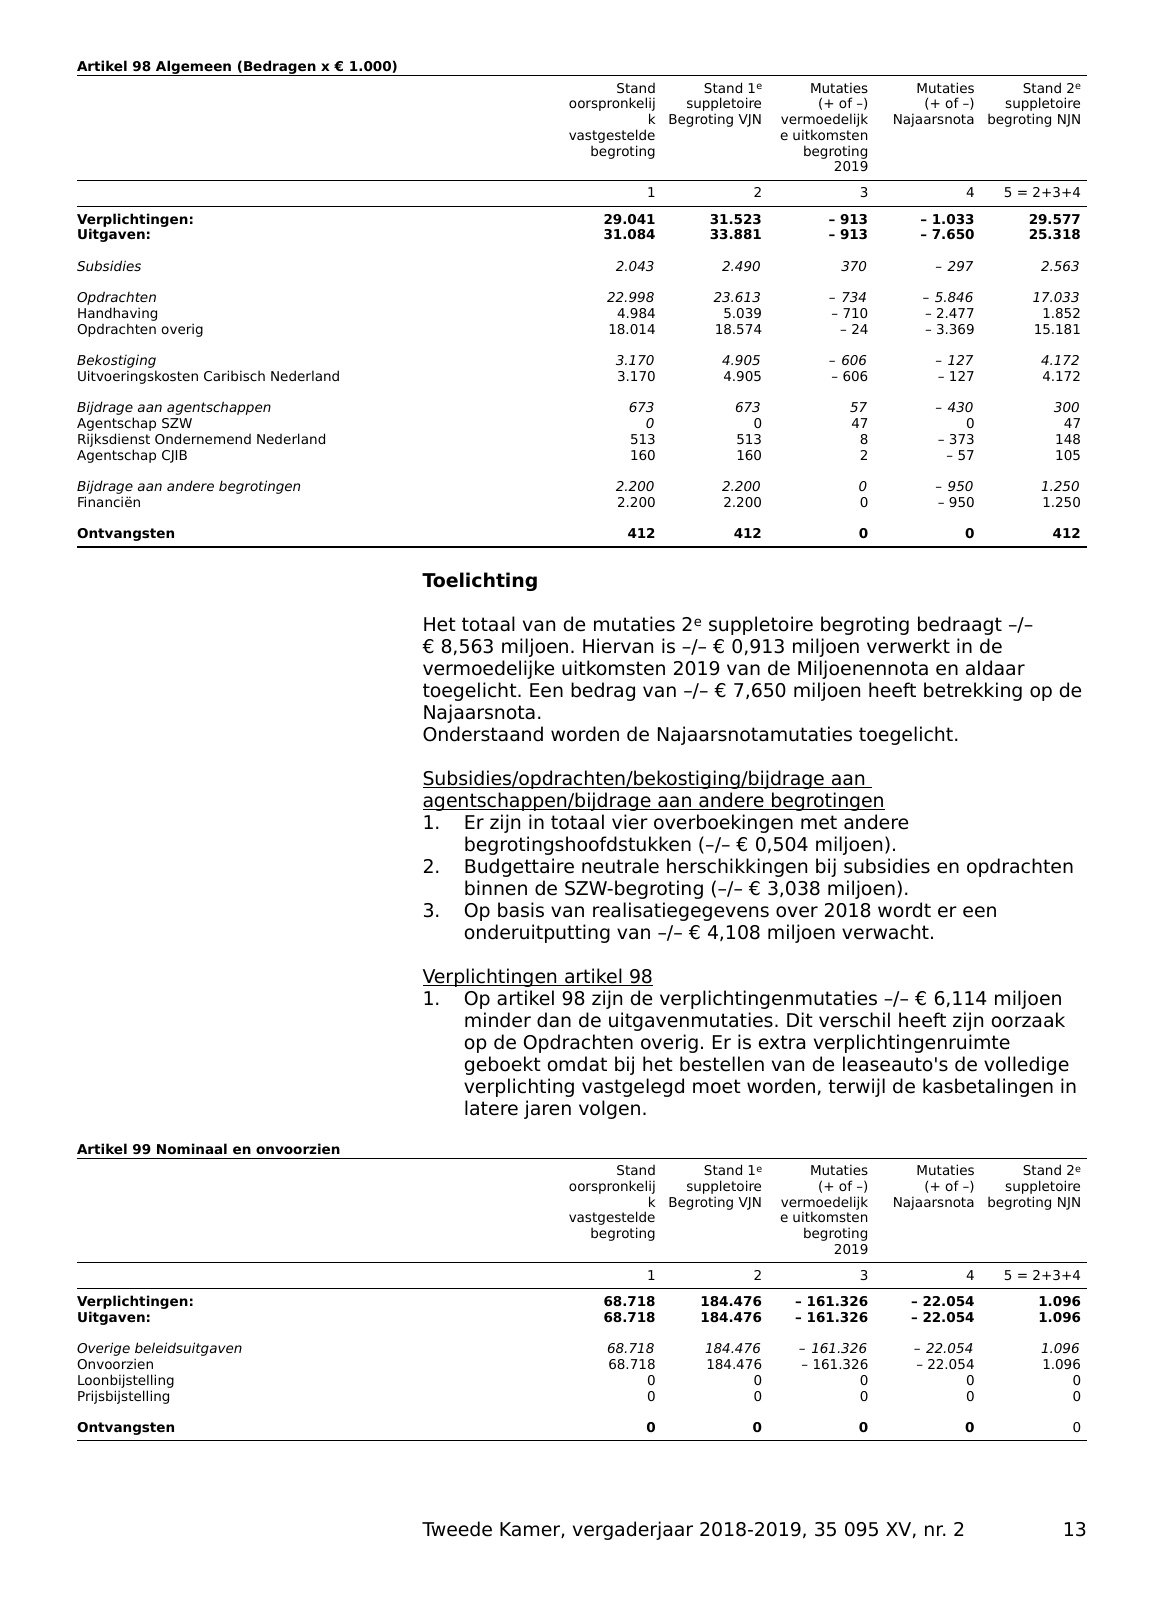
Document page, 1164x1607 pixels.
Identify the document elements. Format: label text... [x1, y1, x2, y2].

table_cell Overige beleidsuitgaven [77, 1341, 555, 1357]
table_cell Opdrachten overig [77, 322, 555, 337]
table_cell 4 [874, 1263, 980, 1288]
table_cell 160 [661, 448, 768, 463]
table_cell – 430 [874, 400, 980, 416]
table_cell [980, 1404, 1087, 1420]
table_cell – 373 [874, 432, 980, 447]
table_cell [768, 385, 874, 400]
table_cell 0 [661, 1420, 768, 1440]
table_cell 105 [980, 448, 1087, 463]
table_cell 673 [661, 400, 768, 416]
table_cell 1 [555, 1263, 661, 1288]
table_cell 68.718 [555, 1289, 661, 1310]
table_cell [980, 385, 1087, 400]
table_cell 2.200 [555, 479, 661, 494]
table_cell [874, 337, 980, 353]
table_cell [874, 510, 980, 526]
table_cell [661, 463, 768, 479]
table_cell Verplichtingen: [77, 1289, 555, 1310]
table_cell 0 [980, 1373, 1087, 1388]
table_cell [661, 243, 768, 259]
table_cell – 161.326 [768, 1357, 874, 1373]
table_cell – 606 [768, 369, 874, 384]
table_cell – 22.054 [874, 1310, 980, 1326]
table_cell [555, 385, 661, 400]
table_cell Bijdrage aan agentschappen [77, 400, 555, 416]
table_cell 0 [874, 416, 980, 432]
table_cell 18.014 [555, 322, 661, 337]
table_cell 2 [661, 181, 768, 206]
table_cell 184.476 [661, 1289, 768, 1310]
table_cell [555, 510, 661, 526]
table_cell 33.881 [661, 227, 768, 243]
table_cell [980, 274, 1087, 290]
table_cell [980, 463, 1087, 479]
table_cell 18.574 [661, 322, 768, 337]
table_cell – 57 [874, 448, 980, 463]
table_cell Mutaties (+ of –) vermoedelijke uitkomsten begroting 2019 [768, 1159, 874, 1262]
table_cell [77, 463, 555, 479]
table_cell – 1.033 [874, 207, 980, 227]
table_cell [980, 1326, 1087, 1341]
table_cell 0 [980, 1389, 1087, 1404]
table_cell 0 [555, 1420, 661, 1440]
table_cell – 734 [768, 290, 874, 306]
table_cell [768, 1326, 874, 1341]
table_cell 3 [768, 1263, 874, 1288]
table_cell Ontvangsten [77, 526, 555, 546]
table_cell 4.172 [980, 369, 1087, 384]
table_cell [980, 337, 1087, 353]
table_cell – 161.326 [768, 1341, 874, 1357]
table_cell 2.200 [661, 495, 768, 510]
table_cell 1 [555, 181, 661, 206]
table_cell [77, 76, 555, 179]
table_cell 1.852 [980, 306, 1087, 322]
table_cell 1.250 [980, 495, 1087, 510]
table_cell 0 [874, 1389, 980, 1404]
table_cell – 950 [874, 495, 980, 510]
table_cell [77, 1263, 555, 1288]
table_cell Uitvoeringskosten Caribisch Nederland [77, 369, 555, 384]
table_cell [874, 385, 980, 400]
table_cell [77, 1326, 555, 1341]
table_cell [555, 1404, 661, 1420]
table_cell 513 [661, 432, 768, 447]
table_cell [980, 243, 1087, 259]
table_cell 0 [768, 1373, 874, 1388]
table_cell Subsidies [77, 259, 555, 274]
table_cell – 297 [874, 259, 980, 274]
table_cell – 5.846 [874, 290, 980, 306]
table_cell – 127 [874, 353, 980, 369]
table_cell Rijksdienst Ondernemend Nederland [77, 432, 555, 447]
table_cell [77, 181, 555, 206]
table_cell 57 [768, 400, 874, 416]
table_cell 4.984 [555, 306, 661, 322]
table_cell 0 [874, 1373, 980, 1388]
table_cell – 127 [874, 369, 980, 384]
table_cell [661, 1326, 768, 1341]
text 2. Budgettaire neutrale herschikkingen bij subsidies en opdrachten binnen de SZW-begroting (–/– € 3,038 miljoen). [422, 856, 1087, 900]
table_cell 3 [768, 181, 874, 206]
table_cell [555, 243, 661, 259]
table_cell 29.577 [980, 207, 1087, 227]
table_cell Mutaties (+ of –) Najaarsnota [874, 76, 980, 179]
table_cell – 913 [768, 227, 874, 243]
table_cell 148 [980, 432, 1087, 447]
table_cell [768, 243, 874, 259]
table_cell 68.718 [555, 1341, 661, 1357]
table_cell [555, 463, 661, 479]
table_cell Uitgaven: [77, 1310, 555, 1326]
table_cell 0 [661, 1389, 768, 1404]
table_cell – 24 [768, 322, 874, 337]
table_cell [661, 385, 768, 400]
table_cell 8 [768, 432, 874, 447]
table_cell 160 [555, 448, 661, 463]
table_cell [661, 337, 768, 353]
table_cell 2 [768, 448, 874, 463]
table_cell 2.490 [661, 259, 768, 274]
subtitle Toelichting [422, 570, 1087, 592]
table_cell 184.476 [661, 1357, 768, 1373]
table_cell Handhaving [77, 306, 555, 322]
table_cell [77, 385, 555, 400]
table_cell 0 [661, 1373, 768, 1388]
table_cell 47 [980, 416, 1087, 432]
table_cell 300 [980, 400, 1087, 416]
table_cell – 161.326 [768, 1289, 874, 1310]
text Het totaal van de mutaties 2e suppletoire begroting bedraagt –/– € 8,563 miljoen. Hiervan is –/– € 0,913 miljoen verwerkt in de vermoedelijke uitkomsten 2019 van de Miljoenennota en aldaar toegelicht. Een bedrag van –/– € 7,650 miljoen heeft betrekking op de Najaarsnota. [422, 614, 1087, 724]
table_cell Stand 1e suppletoire Begroting VJN [661, 1159, 768, 1262]
table_cell 0 [555, 1389, 661, 1404]
table_cell 1.096 [980, 1310, 1087, 1326]
table_cell [874, 463, 980, 479]
table_cell 22.998 [555, 290, 661, 306]
table_cell [555, 1326, 661, 1341]
table_cell – 7.650 [874, 227, 980, 243]
table_cell 0 [661, 416, 768, 432]
table_cell [874, 243, 980, 259]
table_cell 0 [768, 1420, 874, 1440]
table_cell 2 [661, 1263, 768, 1288]
table_cell [874, 1326, 980, 1341]
table_cell [874, 1404, 980, 1420]
table_cell Loonbijstelling [77, 1373, 555, 1388]
table_cell – 22.054 [874, 1357, 980, 1373]
table_cell 4.905 [661, 353, 768, 369]
table_cell 1.096 [980, 1289, 1087, 1310]
table_cell [77, 243, 555, 259]
table_cell 17.033 [980, 290, 1087, 306]
table_cell 2.200 [661, 479, 768, 494]
table_cell 1.250 [980, 479, 1087, 494]
table_cell Mutaties (+ of –) vermoedelijke uitkomsten begroting 2019 [768, 76, 874, 179]
table_cell 513 [555, 432, 661, 447]
table_cell – 161.326 [768, 1310, 874, 1326]
table_cell – 22.054 [874, 1289, 980, 1310]
table_cell 4.905 [661, 369, 768, 384]
table_cell 0 [980, 1420, 1087, 1440]
table_cell 2.043 [555, 259, 661, 274]
table_cell Stand 2e suppletoire begroting NJN [980, 76, 1087, 179]
table_cell 31.523 [661, 207, 768, 227]
subtitle Subsidies/opdrachten/bekostiging/bijdrage aan agentschappen/bijdrage aan andere begrotingen [422, 768, 1087, 812]
table_cell 3.170 [555, 369, 661, 384]
table_cell Stand 1e suppletoire Begroting VJN [661, 76, 768, 179]
table_cell [77, 1159, 555, 1262]
table_cell Stand oorspronkelijk vastgestelde begroting [555, 1159, 661, 1262]
table_cell – 3.369 [874, 322, 980, 337]
table_cell [661, 274, 768, 290]
table_cell Uitgaven: [77, 227, 555, 243]
table_cell 23.613 [661, 290, 768, 306]
table_cell Stand 2e suppletoire begroting NJN [980, 1159, 1087, 1262]
table_cell 68.718 [555, 1357, 661, 1373]
table_header Artikel 99 Nominaal en onvoorzien [77, 1142, 1087, 1157]
table_cell Opdrachten [77, 290, 555, 306]
table_cell [77, 510, 555, 526]
table_cell 0 [768, 1389, 874, 1404]
table_cell 25.318 [980, 227, 1087, 243]
table_cell 15.181 [980, 322, 1087, 337]
table_cell 4.172 [980, 353, 1087, 369]
table_cell Mutaties (+ of –) Najaarsnota [874, 1159, 980, 1262]
table_cell 0 [555, 1373, 661, 1388]
table_header Artikel 98 Algemeen (Bedragen x € 1.000) [77, 59, 1087, 75]
table_cell [768, 274, 874, 290]
table_cell – 22.054 [874, 1341, 980, 1357]
table_cell 0 [555, 416, 661, 432]
table_cell Bijdrage aan andere begrotingen [77, 479, 555, 494]
table_cell 673 [555, 400, 661, 416]
table_cell [77, 274, 555, 290]
text Onderstaand worden de Najaarsnotamutaties toegelicht. [422, 724, 1087, 746]
table_cell Agentschap CJIB [77, 448, 555, 463]
table_cell [661, 510, 768, 526]
table_cell Agentschap SZW [77, 416, 555, 432]
text 1. Op artikel 98 zijn de verplichtingenmutaties –/– € 6,114 miljoen minder dan de uitgavenmutaties. Dit verschil heeft zijn oorzaak op de Opdrachten overig. Er is extra verplichtingenruimte geboekt omdat bij het bestellen van de leaseauto's de volledige verplichting vastgelegd moet worden, terwijl de kasbetalingen in latere jaren volgen. [422, 988, 1087, 1120]
table_cell 5 = 2+3+4 [980, 1263, 1087, 1288]
table_cell 0 [768, 479, 874, 494]
table_cell 2.200 [555, 495, 661, 510]
table_cell [874, 274, 980, 290]
table_cell [661, 1404, 768, 1420]
table_cell 184.476 [661, 1341, 768, 1357]
text 3. Op basis van realisatiegegevens over 2018 wordt er een onderuitputting van –/– € 4,108 miljoen verwacht. [422, 900, 1087, 944]
table_cell 0 [874, 526, 980, 546]
table_cell 1.096 [980, 1341, 1087, 1357]
table_cell 31.084 [555, 227, 661, 243]
table_cell 47 [768, 416, 874, 432]
table_cell 370 [768, 259, 874, 274]
table_cell 412 [661, 526, 768, 546]
subtitle Verplichtingen artikel 98 [422, 966, 1087, 988]
table_cell 184.476 [661, 1310, 768, 1326]
table_cell – 950 [874, 479, 980, 494]
table_cell 0 [768, 526, 874, 546]
table_cell [768, 337, 874, 353]
table_cell [555, 274, 661, 290]
table_cell [768, 510, 874, 526]
table_cell 5 = 2+3+4 [980, 181, 1087, 206]
table_cell 412 [980, 526, 1087, 546]
table_cell 0 [768, 495, 874, 510]
text 1. Er zijn in totaal vier overboekingen met andere begrotingshoofdstukken (–/– € 0,504 miljoen). [422, 812, 1087, 856]
table_cell 4 [874, 181, 980, 206]
table_cell – 710 [768, 306, 874, 322]
table_cell Bekostiging [77, 353, 555, 369]
table_cell [77, 1404, 555, 1420]
table_cell Verplichtingen: [77, 207, 555, 227]
table_cell [768, 463, 874, 479]
table_cell 29.041 [555, 207, 661, 227]
table_cell 412 [555, 526, 661, 546]
table_cell [980, 510, 1087, 526]
table_cell Ontvangsten [77, 1420, 555, 1440]
table_cell 3.170 [555, 353, 661, 369]
table_cell 2.563 [980, 259, 1087, 274]
table_cell 0 [874, 1420, 980, 1440]
table_cell – 913 [768, 207, 874, 227]
table_cell Financiën [77, 495, 555, 510]
table_cell – 2.477 [874, 306, 980, 322]
table_cell – 606 [768, 353, 874, 369]
table_cell [555, 337, 661, 353]
table_cell Stand oorspronkelijk vastgestelde begroting [555, 76, 661, 179]
table_cell Onvoorzien [77, 1357, 555, 1373]
table_cell Prijsbijstelling [77, 1389, 555, 1404]
table_cell 5.039 [661, 306, 768, 322]
table_cell 68.718 [555, 1310, 661, 1326]
table_cell [768, 1404, 874, 1420]
table_cell 1.096 [980, 1357, 1087, 1373]
table_cell [77, 337, 555, 353]
